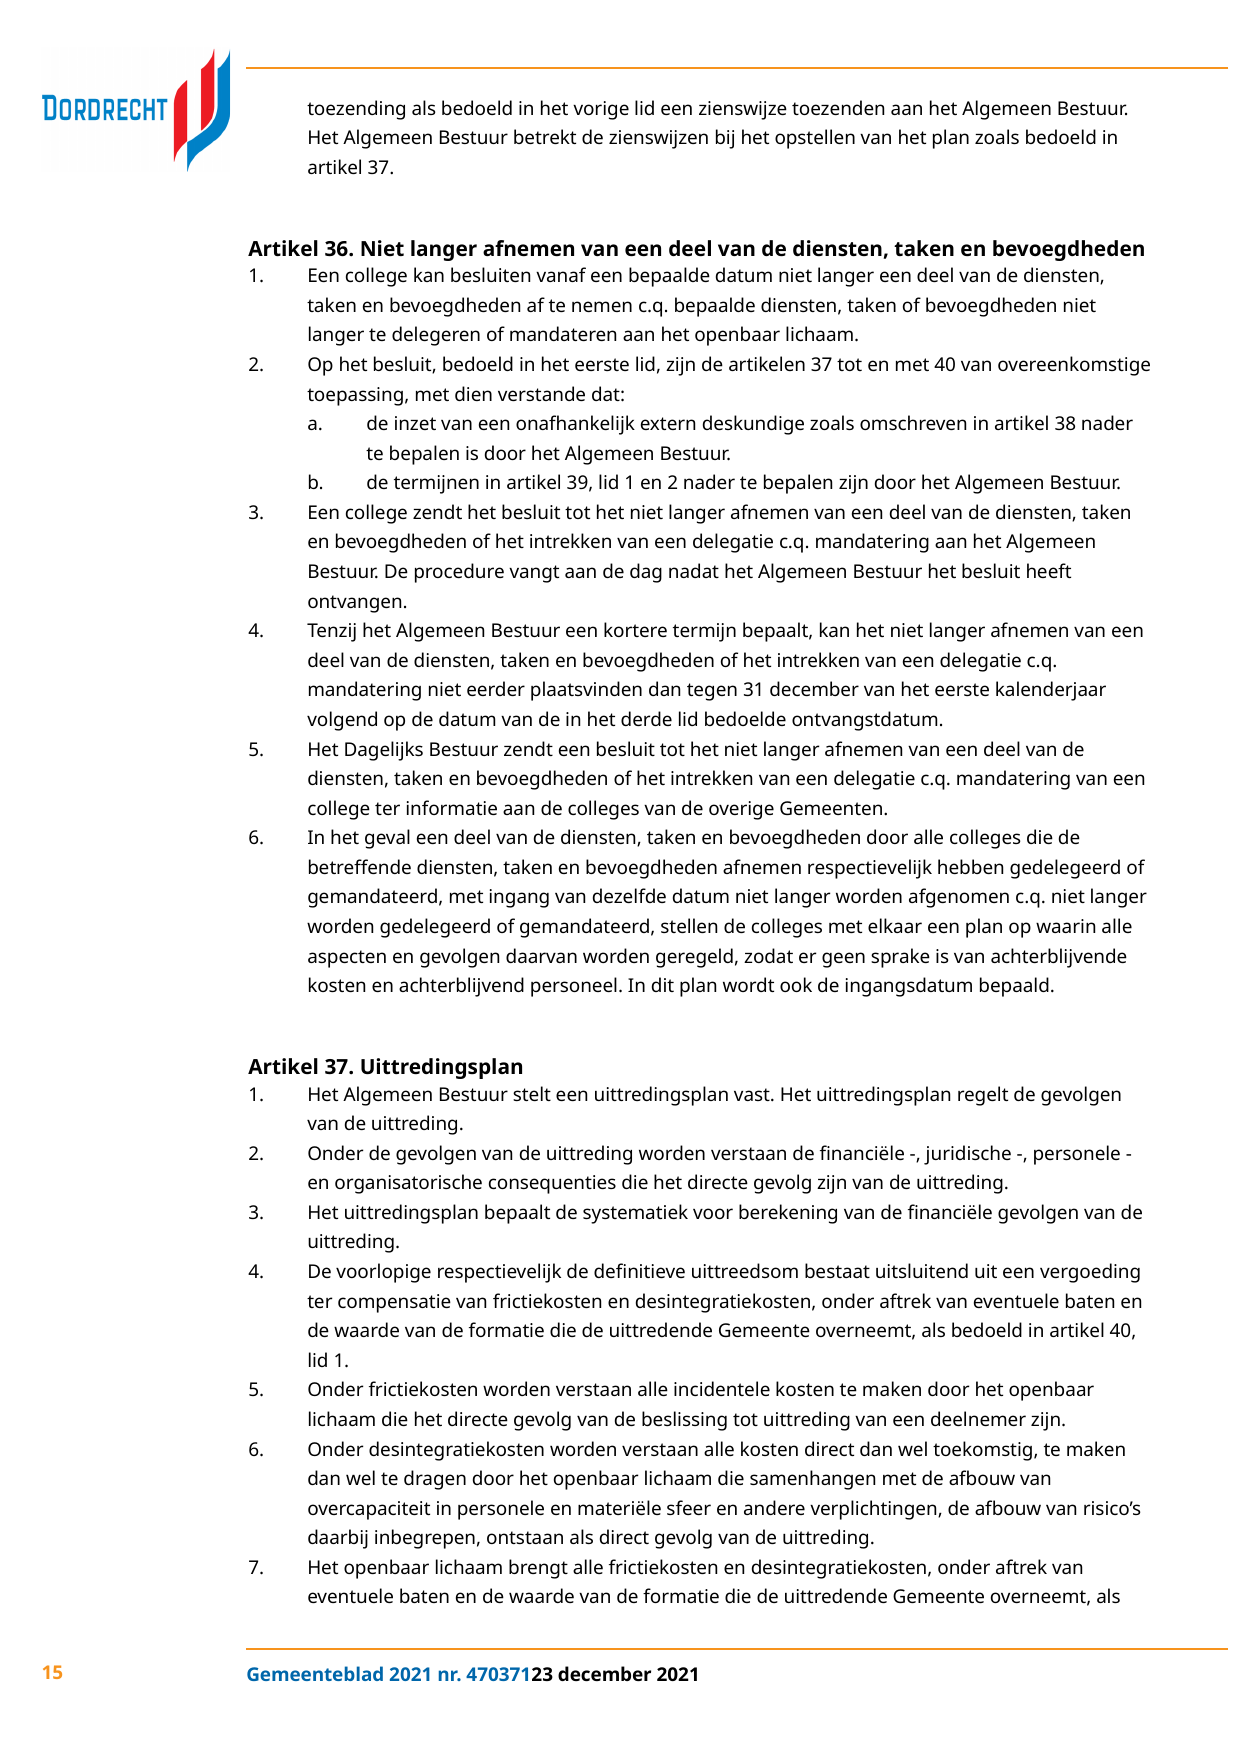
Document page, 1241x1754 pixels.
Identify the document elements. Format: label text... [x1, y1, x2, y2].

picture [41, 47, 231, 172]
text Artikel 36. Niet langer afnemen van een deel van de diensten, taken en bevoegdheden [248, 234, 1152, 262]
list Het Algemeen Bestuur stelt een uittredingsplan vast. Het uittredingsplan regelt de gevolgen van de uittreding. [248, 1081, 1152, 1136]
list Een college kan besluiten vanaf een bepaalde datum niet langer een deel van de diensten, taken en bevoegdheden af te nemen c.q. bepaalde diensten, taken of bevoegdheden niet langer te delegeren of mandateren aan het openbaar lichaam. [248, 262, 1152, 347]
list Onder de gevolgen van de uittreding worden verstaan de financiële -, juridische -, personele - en organisatorische consequenties die het directe gevolg zijn van de uittreding. [248, 1140, 1152, 1195]
list Het Dagelijks Bestuur zendt een besluit tot het niet langer afnemen van een deel van de diensten, taken en bevoegdheden of het intrekken van een delegatie c.q. mandatering van een college ter informatie aan de colleges van de overige Gemeenten. [248, 736, 1152, 821]
text Artikel 37. Uittredingsplan [248, 1052, 1152, 1081]
list Een college zendt het besluit tot het niet langer afnemen van een deel van de diensten, taken en bevoegdheden of het intrekken van een delegatie c.q. mandatering aan het Algemeen Bestuur. De procedure vangt aan de dag nadat het Algemeen Bestuur het besluit heeft ontvangen. [248, 499, 1152, 613]
list Tenzij het Algemeen Bestuur een kortere termijn bepaalt, kan het niet langer afnemen van een deel van de diensten, taken en bevoegdheden of het intrekken van een delegatie c.q. mandatering niet eerder plaatsvinden dan tegen 31 december van het eerste kalenderjaar volgend op de datum van de in het derde lid bedoelde ontvangstdatum. [248, 617, 1152, 732]
list Het openbaar lichaam brengt alle frictiekosten en desintegratiekosten, onder aftrek van eventuele baten en de waarde van de formatie die de uittredende Gemeente overneemt, als [248, 1554, 1152, 1609]
list Onder frictiekosten worden verstaan alle incidentele kosten te maken door het openbaar lichaam die het directe gevolg van de beslissing tot uittreding van een deelnemer zijn. [248, 1377, 1152, 1432]
list toezending als bedoeld in het vorige lid een zienswijze toezenden aan het Algemeen Bestuur. Het Algemeen Bestuur betrekt de zienswijzen bij het opstellen van het plan zoals bedoeld in artikel 37. [248, 95, 1152, 180]
list De voorlopige respectievelijk de definitieve uittreedsom bestaat uitsluitend uit een vergoeding ter compensatie van frictiekosten en desintegratiekosten, onder aftrek van eventuele baten en de waarde van de formatie die de uittredende Gemeente overneemt, als bedoeld in artikel 40, lid 1. [248, 1258, 1152, 1373]
list de inzet van een onafhankelijk extern deskundige zoals omschreven in artikel 38 nader te bepalen is door het Algemeen Bestuur. [307, 410, 1152, 466]
list In het geval een deel van de diensten, taken en bevoegdheden door alle colleges die de betreffende diensten, taken en bevoegdheden afnemen respectievelijk hebben gedelegeerd of gemandateerd, met ingang van dezelfde datum niet langer worden afgenomen c.q. niet langer worden gedelegeerd of gemandateerd, stellen de colleges met elkaar een plan op waarin alle aspecten en gevolgen daarvan worden geregeld, zodat er geen sprake is van achterblijvende kosten en achterblijvend personeel. In dit plan wordt ook de ingangsdatum bepaald. [248, 824, 1152, 998]
list Op het besluit, bedoeld in het eerste lid, zijn de artikelen 37 tot en met 40 van overeenkomstige toepassing, met dien verstande dat: [248, 351, 1152, 406]
list Onder desintegratiekosten worden verstaan alle kosten direct dan wel toekomstig, te maken dan wel te dragen door het openbaar lichaam die samenhangen met de afbouw van overcapaciteit in personele en materiële sfeer en andere verplichtingen, de afbouw van risico’s daarbij inbegrepen, ontstaan als direct gevolg van de uittreding. [248, 1436, 1152, 1550]
list Het uittredingsplan bepaalt de systematiek voor berekening van de financiële gevolgen van de uittreding. [248, 1199, 1152, 1254]
list de termijnen in artikel 39, lid 1 en 2 nader te bepalen zijn door het Algemeen Bestuur. [307, 469, 1152, 495]
